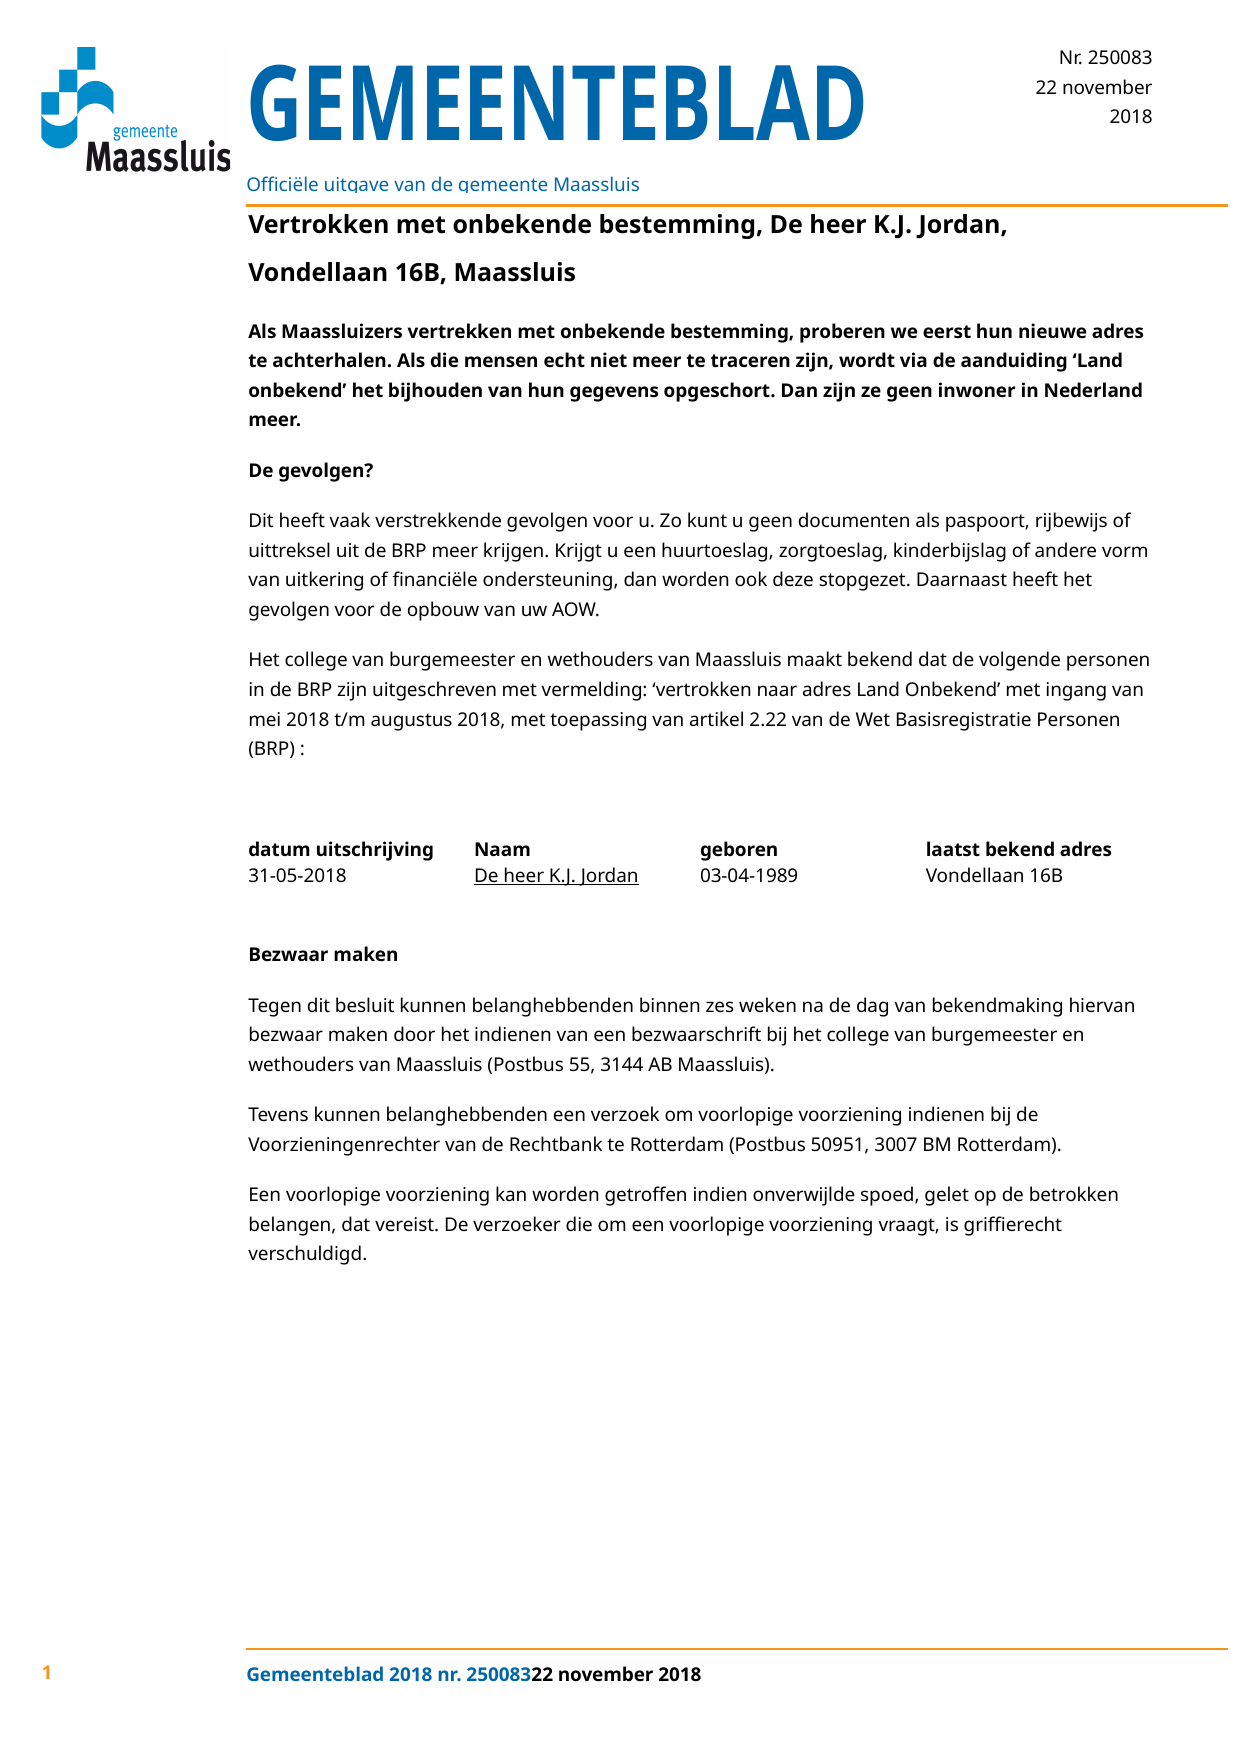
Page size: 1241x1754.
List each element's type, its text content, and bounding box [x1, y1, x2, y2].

text Dit heeft vaak verstrekkende gevolgen voor u. Zo kunt u geen documenten als paspoort, rijbewijs of uittreksel uit de BRP meer krijgen. Krijgt u een huurtoeslag, zorgtoeslag, kinderbijslag of andere vorm van uitkering of financiële ondersteuning, dan worden ook deze stopgezet. Daarnaast heeft het gevolgen voor de opbouw van uw AOW. [248, 507, 1152, 622]
text Een voorlopige voorziening kan worden getroffen indien onverwijlde spoed, gelet op de betrokken belangen, dat vereist. De verzoeker die om een voorlopige voorziening vraagt, is griffierecht verschuldigd. [248, 1181, 1152, 1266]
table_cell 03-04-1989 [700, 862, 926, 888]
picture [41, 47, 77, 92]
table_header datum uitschrijving [248, 836, 474, 862]
text Als Maassluizers vertrekken met onbekende bestemming, proberen we eerst hun nieuwe adres te achterhalen. Als die mensen echt niet meer te traceren zijn, wordt via de aanduiding ‘Land onbekend’ het bijhouden van hun gegevens opgeschort. Dan zijn ze geen inwoner in Nederland meer. [248, 318, 1152, 432]
table_cell De heer K.J. Jordan [474, 862, 700, 888]
text Bezwaar maken [248, 941, 1152, 967]
text De gevolgen? [248, 457, 1152, 483]
table_header laatst bekend adres [926, 836, 1152, 862]
text Het college van burgemeester en wethouders van Maassluis maakt bekend dat de volgende personen in de BRP zijn uitgeschreven met vermelding: ‘vertrokken naar adres Land Onbekend’ met ingang van mei 2018 t/m augustus 2018, met toepassing van artikel 2.22 van de Wet Basisregistratie Personen (BRP) : [248, 647, 1152, 761]
table_header Naam [474, 836, 700, 862]
text Tegen dit besluit kunnen belanghebbenden binnen zes weken na de dag van bekendmaking hiervan bezwaar maken door het indienen van een bezwaarschrift bij het college van burgemeester en wethouders van Maassluis (Postbus 55, 3144 AB Maassluis). [248, 992, 1152, 1077]
picture [41, 47, 231, 172]
table_cell 31-05-2018 [248, 862, 474, 888]
table_header geboren [700, 836, 926, 862]
text Tevens kunnen belanghebbenden een verzoek om voorlopige voorziening indienen bij de Voorzieningenrechter van de Rechtbank te Rotterdam (Postbus 50951, 3007 BM Rotterdam). [248, 1101, 1152, 1157]
table_cell Vondellaan 16B [926, 862, 1152, 888]
text Vertrokken met onbekende bestemming, De heer K.J. Jordan, Vondellaan 16B, Maassluis [248, 207, 1152, 288]
